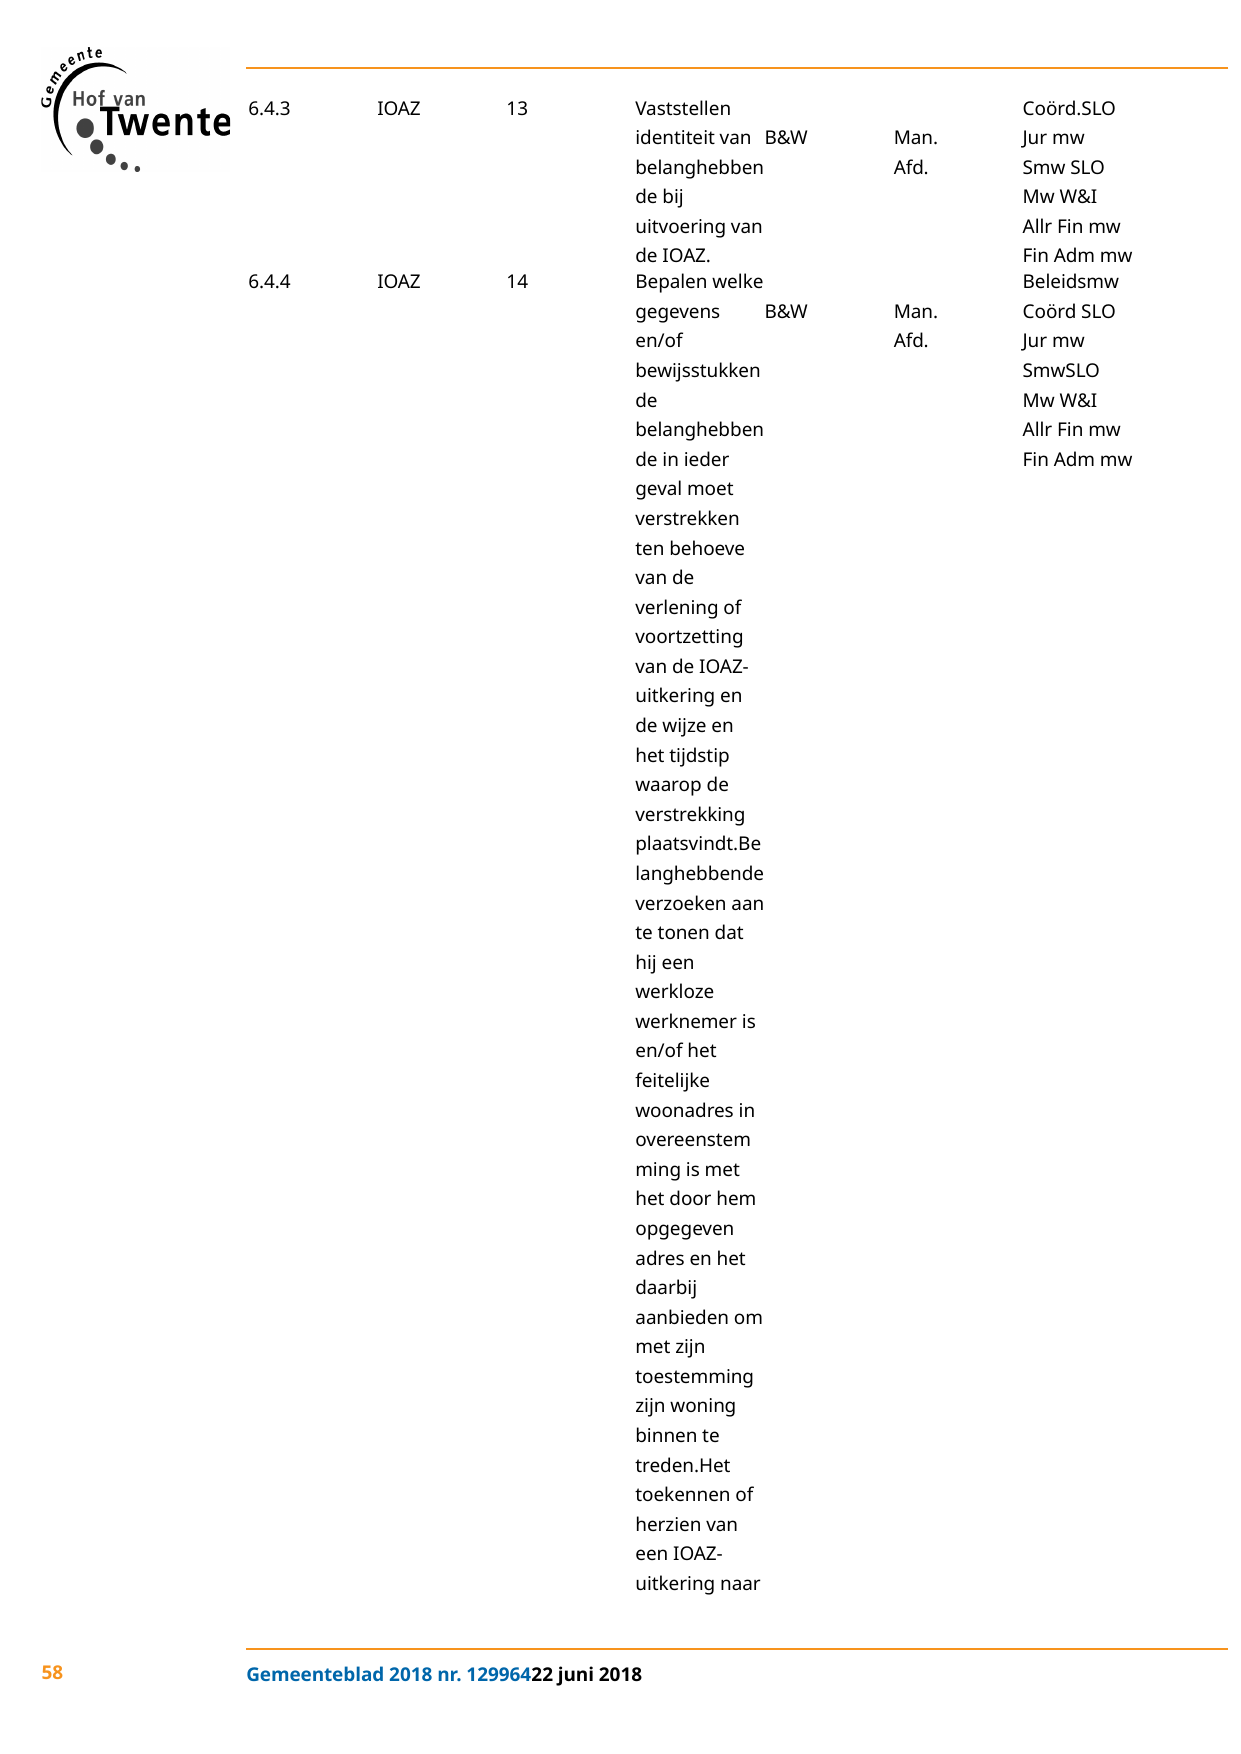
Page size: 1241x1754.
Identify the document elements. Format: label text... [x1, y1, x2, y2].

table_cell B&W [764, 95, 893, 268]
table_cell IOAZ [377, 269, 506, 1596]
table_cell IOAZ [377, 95, 506, 268]
table_cell Beleidsmw Coörd SLO Jur mw SmwSLO Mw W&I Allr Fin mw Fin Adm mw [1023, 269, 1152, 1596]
table_cell Man. Afd. [894, 95, 1022, 268]
table_cell Coörd.SLO Jur mw Smw SLO Mw W&I Allr Fin mw Fin Adm mw [1023, 95, 1152, 268]
table_cell Vaststellen identiteit van belanghebbende bij uitvoering van de IOAZ. [635, 95, 764, 268]
table_cell 13 [506, 95, 635, 268]
table_cell Man. Afd. [894, 269, 1022, 1596]
table_cell 14 [506, 269, 635, 1596]
table_cell Bepalen welke gegevens en/of bewijsstukken de belanghebbende in ieder geval moet verstrekken ten behoeve van de verlening of voortzetting van de IOAZ-uitkering en de wijze en het tijdstip waarop de verstrekking plaatsvindt.Belanghebbende verzoeken aan te tonen dat hij een werkloze werknemer is en/of het feitelijke woonadres in overeenstemming is met het door hem opgegeven adres en het daarbij aanbieden om met zijn toestemming zijn woning binnen te treden.Het toekennen of herzien van een IOAZ-uitkering naar [635, 269, 764, 1596]
table_cell 6.4.4 [248, 269, 377, 1596]
table_cell B&W [764, 269, 893, 1596]
table_cell 6.4.3 [248, 95, 377, 268]
picture [41, 47, 231, 172]
